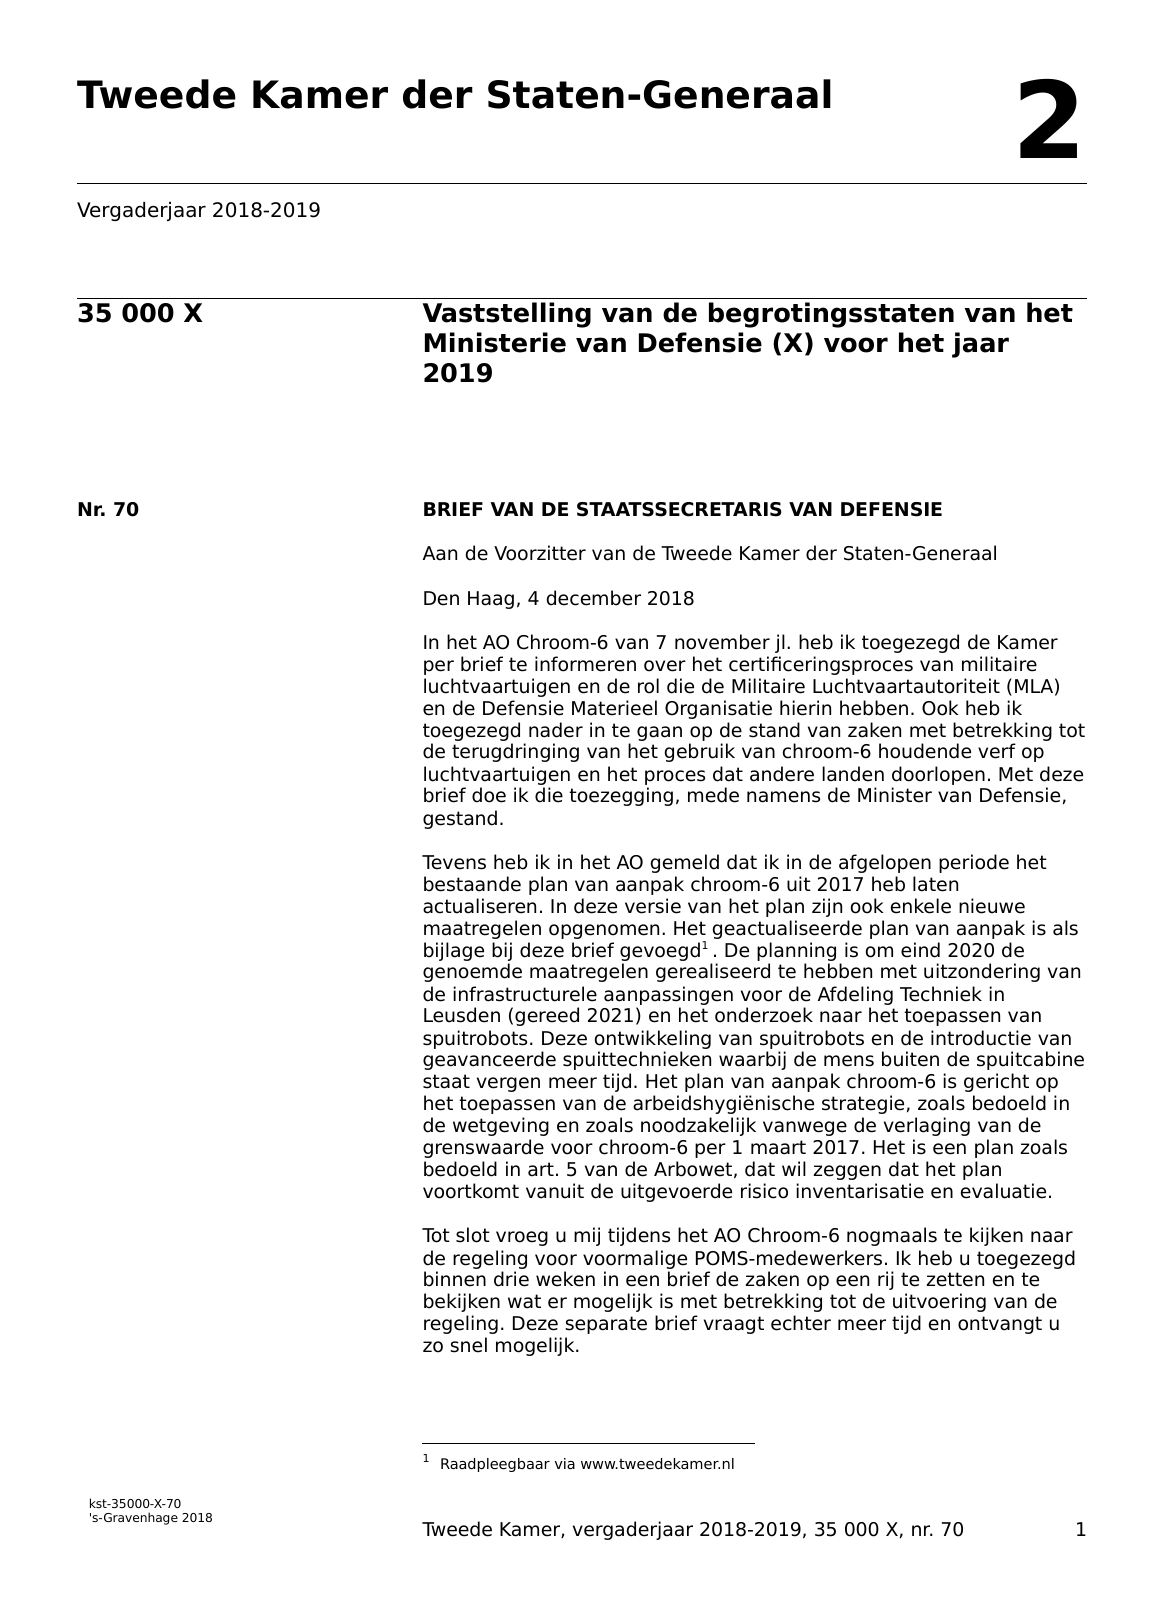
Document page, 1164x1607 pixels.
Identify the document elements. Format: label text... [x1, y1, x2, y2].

text 's-Gravenhage 2018 [88, 1511, 323, 1525]
table_header Tweede Kamer der Staten-Generaal [77, 59, 886, 183]
text Raadpleegbaar via www.tweedekamer.nl [422, 1452, 1087, 1474]
table_cell Vergaderjaar 2018-2019 [77, 184, 1087, 298]
text In het AO Chroom-6 van 7 november jl. heb ik toegezegd de Kamer per brief te informeren over het certificeringsproces van militaire luchtvaartuigen en de rol die de Militaire Luchtvaartautoriteit (MLA) en de Defensie Materieel Organisatie hierin hebben. Ook heb ik toegezegd nader in te gaan op de stand van zaken met betrekking tot de terugdringing van het gebruik van chroom-6 houdende verf op luchtvaartuigen en het proces dat andere landen doorlopen. Met deze brief doe ik die toezegging, mede namens de Minister van Defensie, gestand. [422, 632, 1087, 829]
text Aan de Voorzitter van de Tweede Kamer der Staten-Generaal [422, 543, 1087, 565]
text Tot slot vroeg u mij tijdens het AO Chroom-6 nogmaals te kijken naar de regeling voor voormalige POMS-medewerkers. Ik heb u toegezegd binnen drie weken in een brief de zaken op een rij te zetten en te bekijken wat er mogelijk is met betrekking tot de uitvoering van de regeling. Deze separate brief vraagt echter meer tijd en ontvangt u zo snel mogelijk. [422, 1225, 1087, 1357]
text kst-35000-X-70 [88, 1497, 323, 1511]
text Den Haag, 4 december 2018 [422, 587, 1087, 609]
subtitle 35 000 X Vaststelling van de begrotingsstaten van het Ministerie van Defensie (X) voor het jaar 2019 [77, 299, 1087, 388]
subtitle Nr. 70 BRIEF VAN DE STAATSSECRETARIS VAN DEFENSIE [77, 499, 1087, 521]
text Tevens heb ik in het AO gemeld dat ik in de afgelopen periode het bestaande plan van aanpak chroom-6 uit 2017 heb laten actualiseren. In deze versie van het plan zijn ook enkele nieuwe maatregelen opgenomen. Het geactualiseerde plan van aanpak is als bijlage bij deze brief gevoegd. De planning is om eind 2020 de genoemde maatregelen gerealiseerd te hebben met uitzondering van de infrastructurele aanpassingen voor de Afdeling Techniek in Leusden (gereed 2021) en het onderzoek naar het toepassen van spuitrobots. Deze ontwikkeling van spuitrobots en de introductie van geavanceerde spuittechnieken waarbij de mens buiten de spuitcabine staat vergen meer tijd. Het plan van aanpak chroom-6 is gericht op het toepassen van de arbeidshygiënische strategie, zoals bedoeld in de wetgeving en zoals noodzakelijk vanwege de verlaging van de grenswaarde voor chroom-6 per 1 maart 2017. Het is een plan zoals bedoeld in art. 5 van de Arbowet, dat wil zeggen dat het plan voortkomt vanuit de uitgevoerde risico inventarisatie en evaluatie. [422, 852, 1087, 1203]
table_header 2 [886, 59, 1087, 183]
